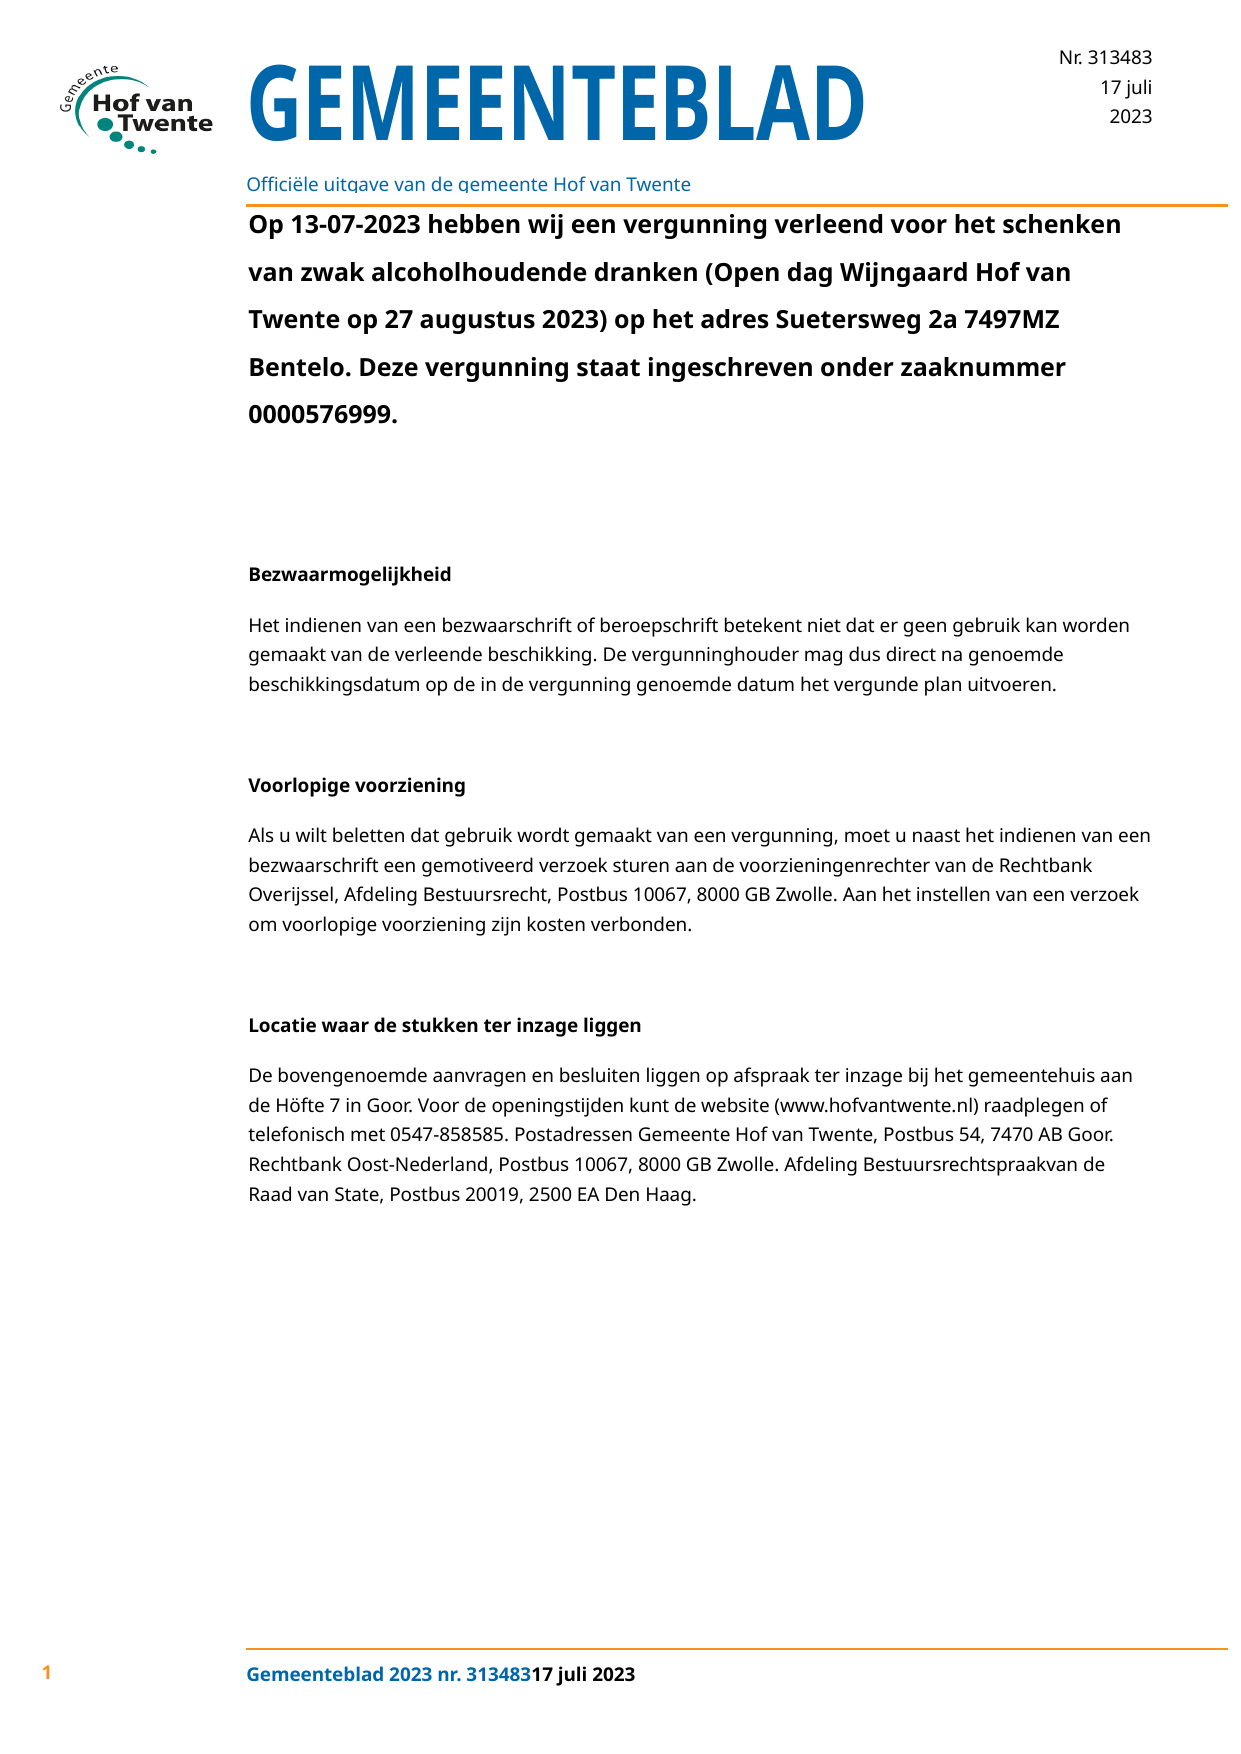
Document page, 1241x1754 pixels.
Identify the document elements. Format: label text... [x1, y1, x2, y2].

text Als u wilt beletten dat gebruik wordt gemaakt van een vergunning, moet u naast het indienen van een bezwaarschrift een gemotiveerd verzoek sturen aan de voorzieningenrechter van de Rechtbank Overijssel, Afdeling Bestuursrecht, Postbus 10067, 8000 GB Zwolle. Aan het instellen van een verzoek om voorlopige voorziening zijn kosten verbonden. [248, 822, 1152, 937]
text Bezwaarmogelijkheid [248, 562, 1152, 587]
text Voorlopige voorziening [248, 772, 1152, 798]
text Op 13-07-2023 hebben wij een vergunning verleend voor het schenken van zwak alcoholhoudende dranken (Open dag Wijngaard Hof van Twente op 27 augustus 2023) op het adres Suetersweg 2a 7497MZ Bentelo. Deze vergunning staat ingeschreven onder zaaknummer 0000576999. [248, 207, 1152, 431]
text Locatie waar de stukken ter inzage liggen [248, 1012, 1152, 1038]
text Het indienen van een bezwaarschrift of beroepschrift betekent niet dat er geen gebruik kan worden gemaakt van de verleende beschikking. De vergunninghouder mag dus direct na genoemde beschikkingsdatum op de in de vergunning genoemde datum het vergunde plan uitvoeren. [248, 612, 1152, 697]
picture [41, 47, 231, 172]
text De bovengenoemde aanvragen en besluiten liggen op afspraak ter inzage bij het gemeentehuis aan de Höfte 7 in Goor. Voor de openingstijden kunt de website (www.hofvantwente.nl) raadplegen of telefonisch met 0547-858585. Postadressen Gemeente Hof van Twente, Postbus 54, 7470 AB Goor. Rechtbank Oost-Nederland, Postbus 10067, 8000 GB Zwolle. Afdeling Bestuursrechtspraakvan de Raad van State, Postbus 20019, 2500 EA Den Haag. [248, 1062, 1152, 1206]
